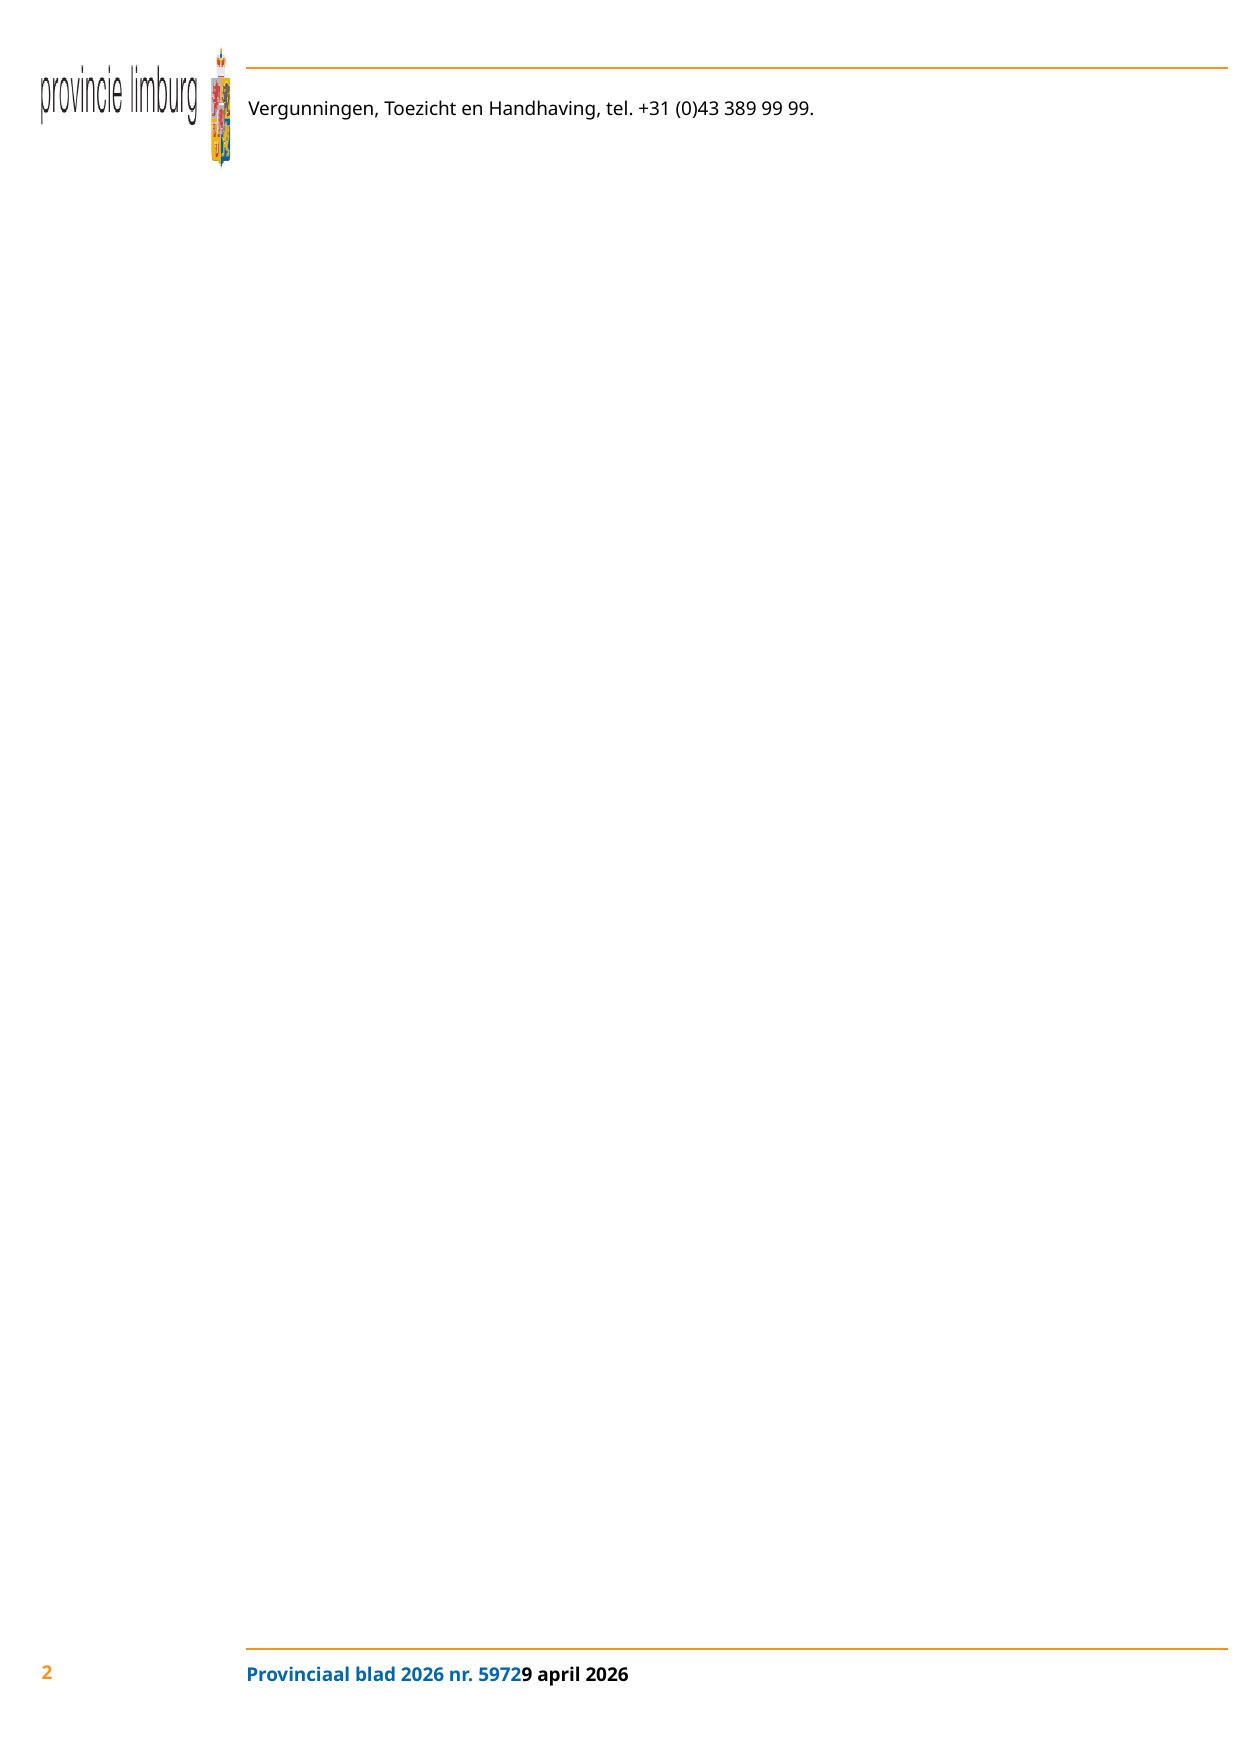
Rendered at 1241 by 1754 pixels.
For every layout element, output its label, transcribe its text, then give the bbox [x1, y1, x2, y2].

text Vergunningen, Toezicht en Handhaving, tel. +31 (0)43 389 99 99. [248, 95, 1152, 121]
picture [41, 47, 231, 172]
